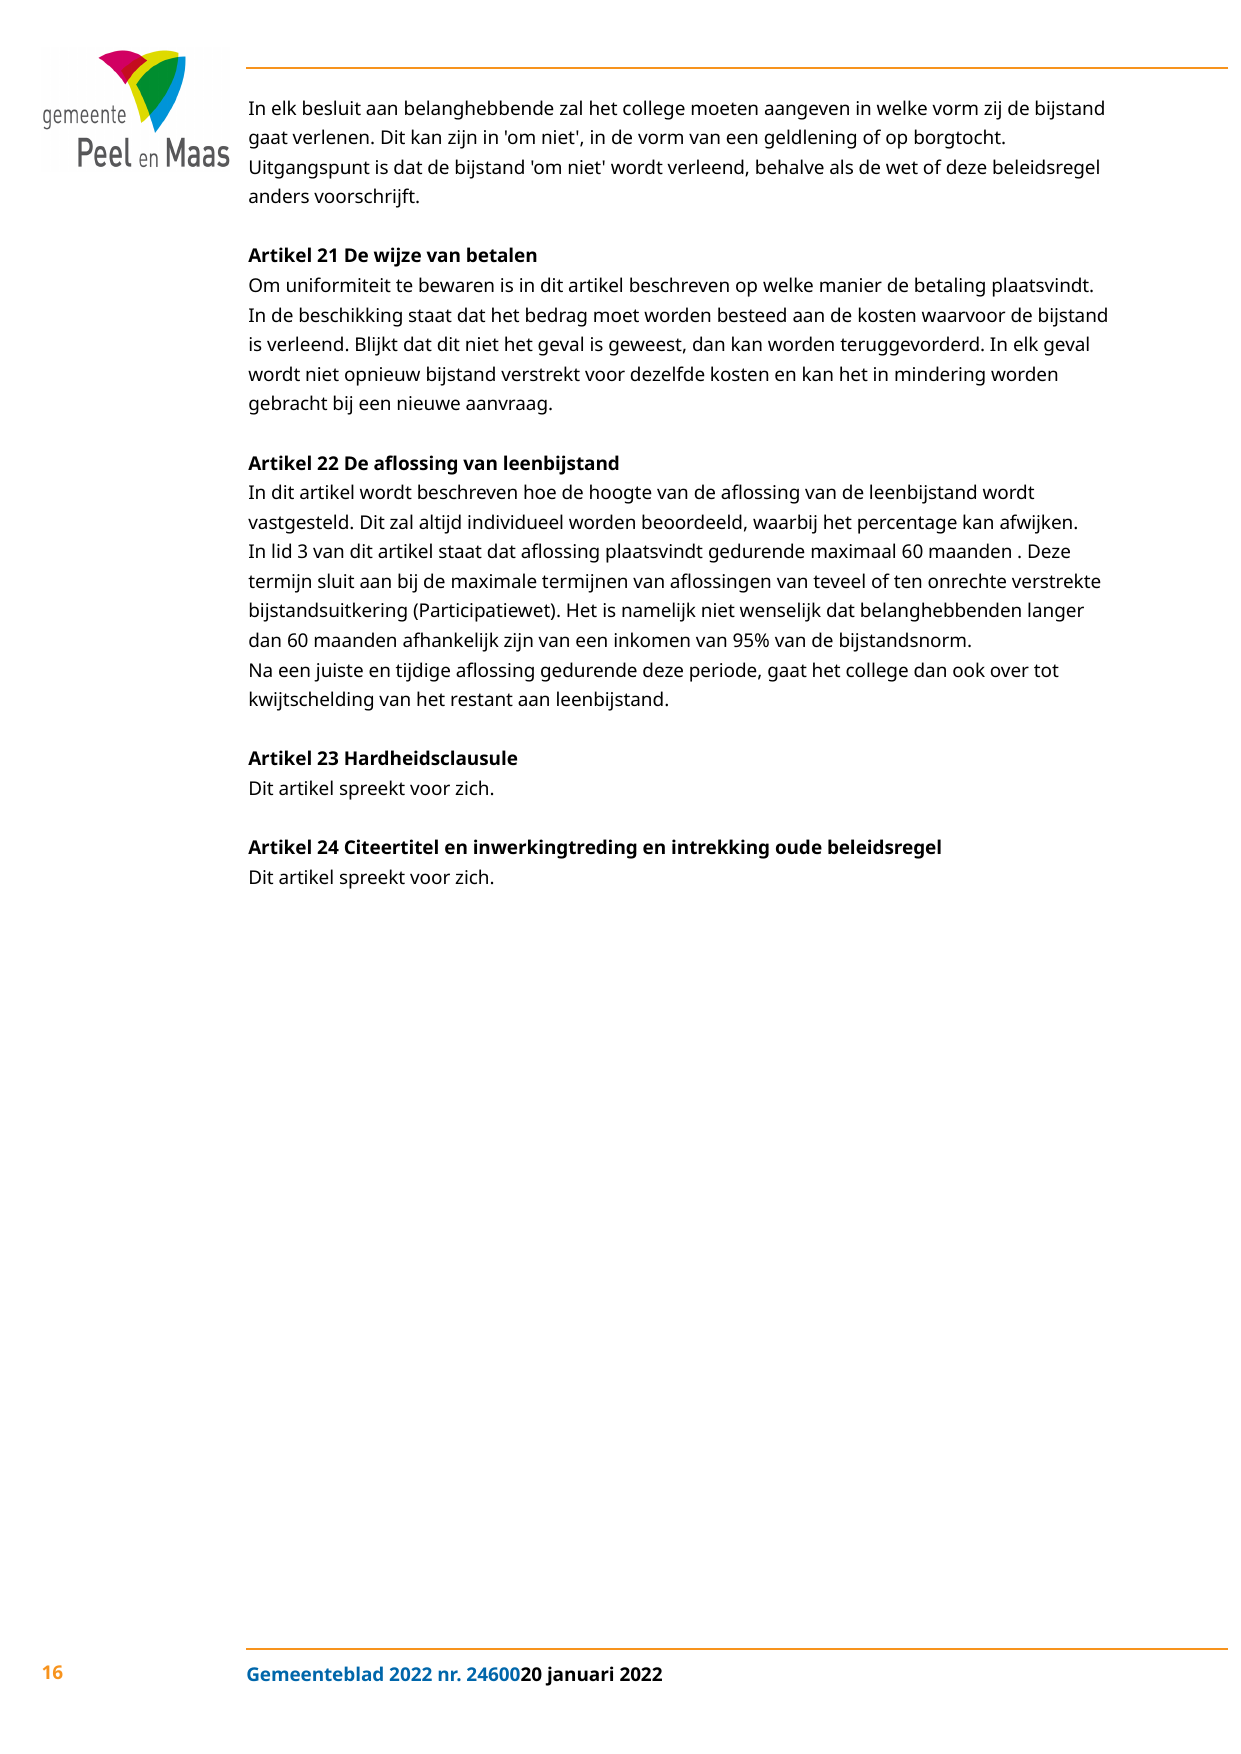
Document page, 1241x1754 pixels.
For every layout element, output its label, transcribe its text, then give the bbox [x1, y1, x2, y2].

text Dit artikel spreekt voor zich. [248, 864, 1152, 890]
text dan 60 maanden afhankelijk zijn van een inkomen van 95% van de bijstandsnorm. [248, 627, 1152, 653]
text Na een juiste en tijdige aflossing gedurende deze periode, gaat het college dan ook over tot [248, 657, 1152, 683]
text termijn sluit aan bij de maximale termijnen van aflossingen van teveel of ten onrechte verstrekte [248, 568, 1152, 594]
text Artikel 24 Citeertitel en inwerkingtreding en intrekking oude beleidsregel [248, 834, 1152, 860]
text gaat verlenen. Dit kan zijn in 'om niet', in de vorm van een geldlening of op borgtocht. [248, 124, 1152, 150]
text bijstandsuitkering (Participatiewet). Het is namelijk niet wenselijk dat belanghebbenden langer [248, 598, 1152, 623]
text gebracht bij een nieuwe aanvraag. [248, 391, 1152, 416]
text In elk besluit aan belanghebbende zal het college moeten aangeven in welke vorm zij de bijstand [248, 95, 1152, 121]
text Artikel 21 De wijze van betalen [248, 243, 1152, 268]
text In dit artikel wordt beschreven hoe de hoogte van de aflossing van de leenbijstand wordt [248, 479, 1152, 505]
text Artikel 23 Hardheidsclausule [248, 746, 1152, 771]
text In de beschikking staat dat het bedrag moet worden besteed aan de kosten waarvoor de bijstand [248, 302, 1152, 328]
picture [41, 47, 231, 172]
text Artikel 22 De aflossing van leenbijstand [248, 450, 1152, 476]
text wordt niet opnieuw bijstand verstrekt voor dezelfde kosten en kan het in mindering worden [248, 361, 1152, 387]
text vastgesteld. Dit zal altijd individueel worden beoordeeld, waarbij het percentage kan afwijken. [248, 509, 1152, 535]
text Uitgangspunt is dat de bijstand 'om niet' wordt verleend, behalve als de wet of deze beleidsregel [248, 154, 1152, 180]
text Dit artikel spreekt voor zich. [248, 775, 1152, 801]
text is verleend. Blijkt dat dit niet het geval is geweest, dan kan worden teruggevorderd. In elk geval [248, 331, 1152, 357]
text kwijtschelding van het restant aan leenbijstand. [248, 686, 1152, 712]
text anders voorschrijft. [248, 183, 1152, 209]
text In lid 3 van dit artikel staat dat aflossing plaatsvindt gedurende maximaal 60 maanden . Deze [248, 538, 1152, 564]
text Om uniformiteit te bewaren is in dit artikel beschreven op welke manier de betaling plaatsvindt. [248, 272, 1152, 298]
